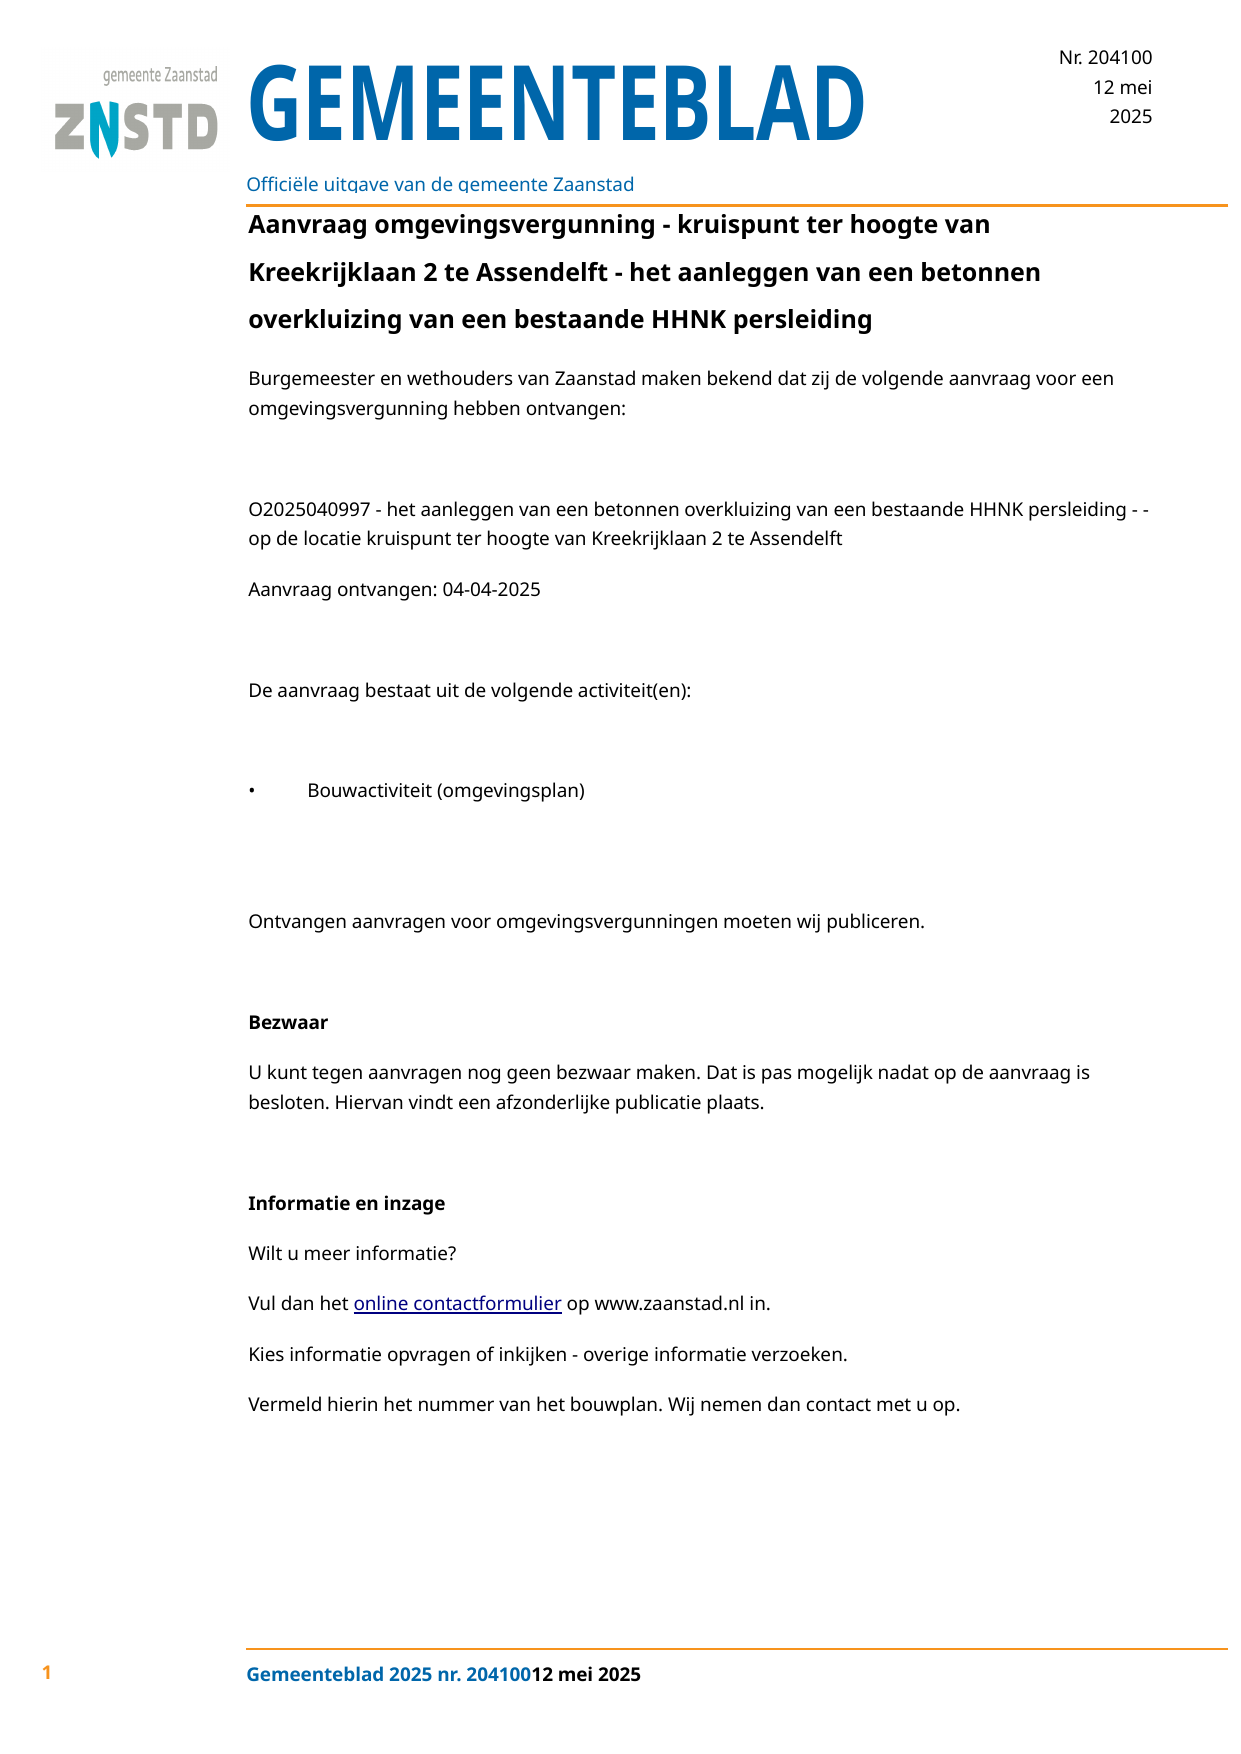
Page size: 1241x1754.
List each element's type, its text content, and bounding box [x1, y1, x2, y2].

text Vermeld hierin het nummer van het bouwplan. Wij nemen dan contact met u op. [248, 1391, 1152, 1417]
text Kies informatie opvragen of inkijken - overige informatie verzoeken. [248, 1341, 1152, 1367]
text Burgemeester en wethouders van Zaanstad maken bekend dat zij de volgende aanvraag voor een omgevingsvergunning hebben ontvangen: [248, 366, 1152, 421]
text De aanvraag bestaat uit de volgende activiteit(en): [248, 677, 1152, 702]
text Ontvangen aanvragen voor omgevingsvergunningen moeten wij publiceren. [248, 908, 1152, 934]
list Bouwactiviteit (omgevingsplan) [248, 778, 1152, 803]
text Aanvraag omgevingsvergunning - kruispunt ter hoogte van Kreekrijklaan 2 te Assendelft - het aanleggen van een betonnen overkluizing van een bestaande HHNK persleiding [248, 207, 1152, 336]
text Wilt u meer informatie? [248, 1240, 1152, 1266]
picture [41, 47, 231, 172]
text Informatie en inzage [248, 1190, 1152, 1215]
text O2025040997 - het aanleggen van een betonnen overkluizing van een bestaande HHNK persleiding - - op de locatie kruispunt ter hoogte van Kreekrijklaan 2 te Assendelft [248, 496, 1152, 551]
text Aanvraag ontvangen: 04-04-2025 [248, 576, 1152, 602]
text Vul dan het online contactformulier op www.zaanstad.nl in. [248, 1291, 1152, 1316]
text Bezwaar [248, 1009, 1152, 1034]
text U kunt tegen aanvragen nog geen bezwaar maken. Dat is pas mogelijk nadat op de aanvraag is besloten. Hiervan vindt een afzonderlijke publicatie plaats. [248, 1059, 1152, 1114]
